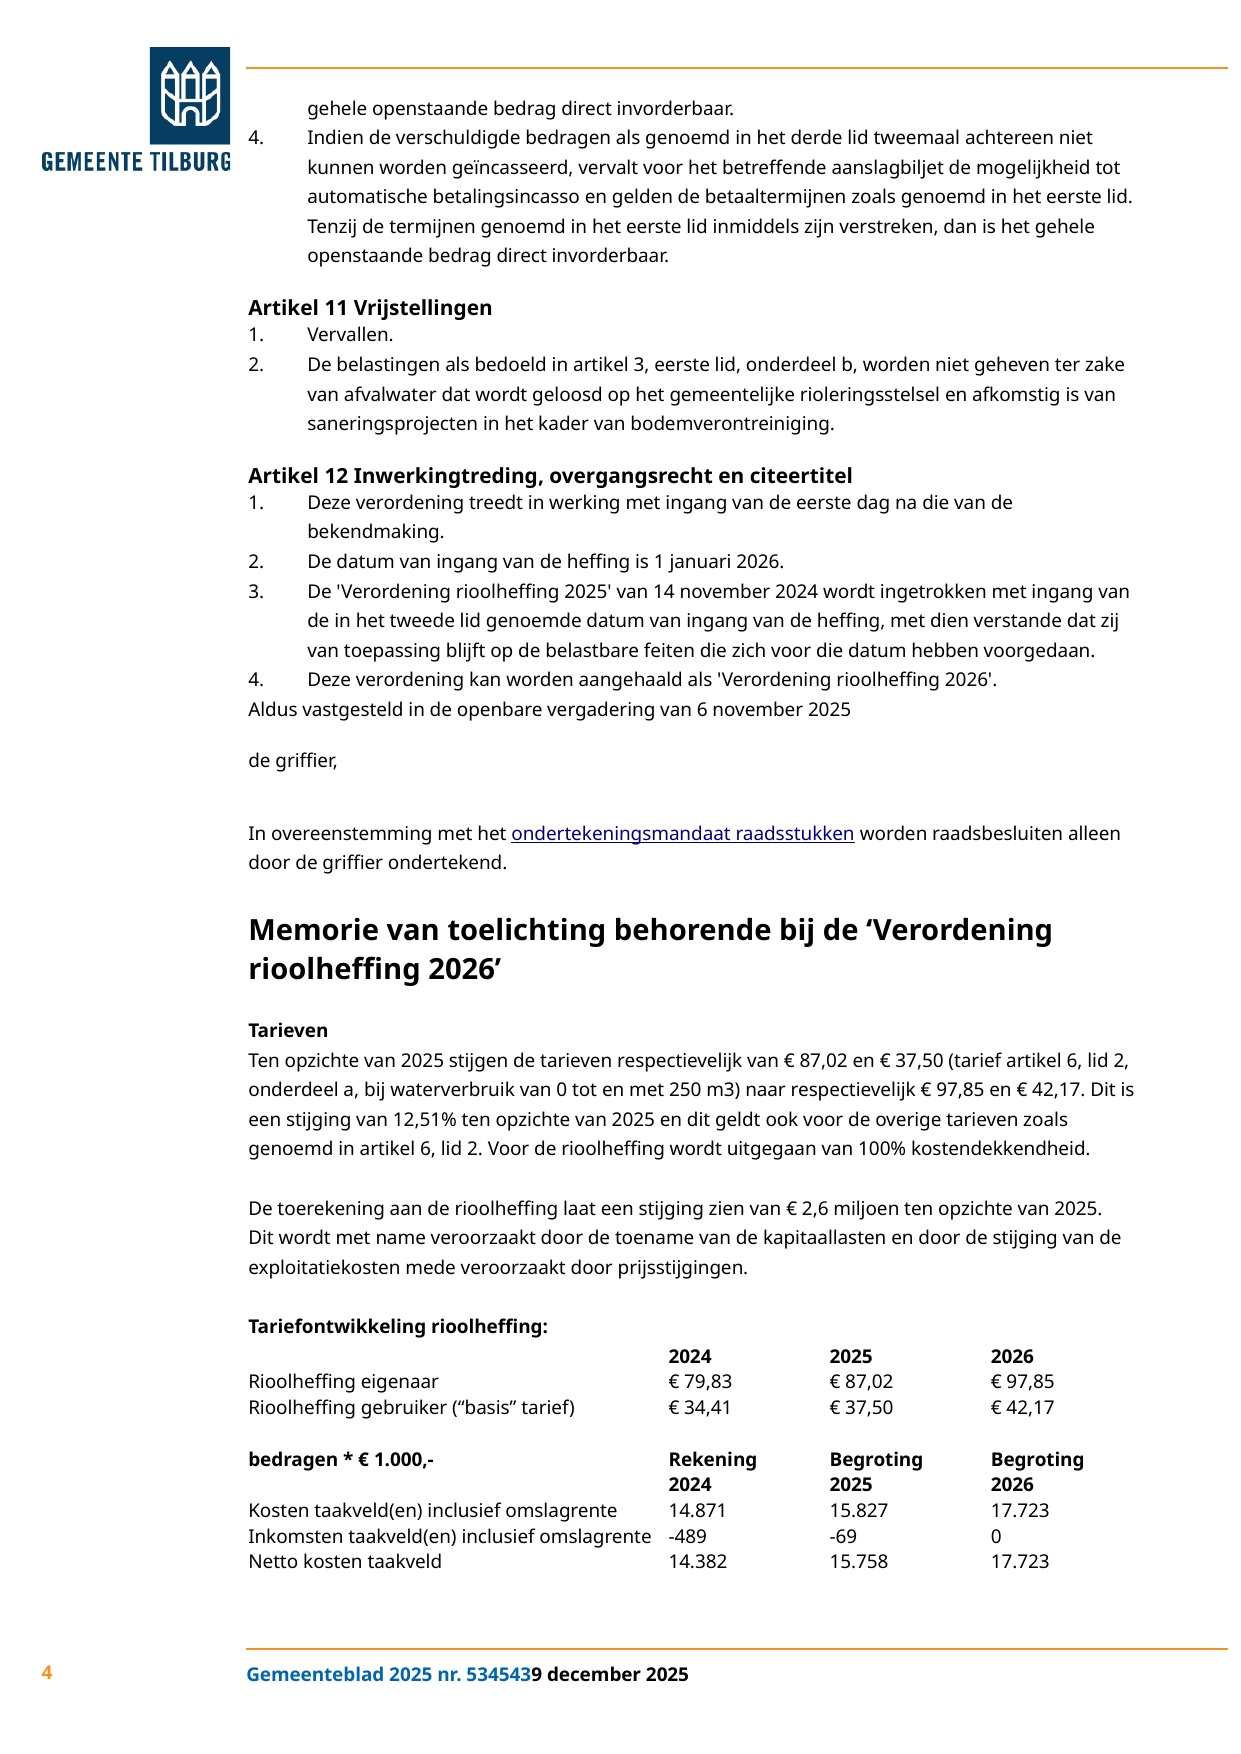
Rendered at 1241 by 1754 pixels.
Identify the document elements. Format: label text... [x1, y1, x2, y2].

table_cell -489 [668, 1523, 829, 1549]
table_cell 15.827 [829, 1497, 991, 1523]
list Deze verordening kan worden aangehaald als 'Verordening rioolheffing 2026'. [248, 667, 1152, 692]
table_cell [248, 1420, 1152, 1446]
text De toerekening aan de rioolheffing laat een stijging zien van € 2,6 miljoen ten opzichte van 2025. [248, 1195, 1152, 1221]
picture [41, 47, 231, 172]
list De belastingen als bedoeld in artikel 3, eerste lid, onderdeel b, worden niet geheven ter zake van afvalwater dat wordt geloosd op het gemeentelijke rioleringsstelsel en afkomstig is van saneringsprojecten in het kader van bodemverontreiniging. [248, 351, 1152, 436]
table_cell [248, 1471, 668, 1497]
list De datum van ingang van de heffing is 1 januari 2026. [248, 548, 1152, 574]
list Deze verordening treedt in werking met ingang van de eerste dag na die van de bekendmaking. [248, 489, 1152, 544]
table_header 2026 [991, 1343, 1152, 1368]
table_cell 14.382 [668, 1549, 829, 1574]
text Artikel 11 Vrijstellingen [248, 293, 1152, 322]
table_cell Begroting [829, 1446, 991, 1471]
text Ten opzichte van 2025 stijgen de tarieven respectievelijk van € 87,02 en € 37,50 (tarief artikel 6, lid 2, onderdeel a, bij waterverbruik van 0 tot en met 250 m3) naar respectievelijk € 97,85 en € 42,17. Dit is een stijging van 12,51% ten opzichte van 2025 en dit geldt ook voor de overige tarieven zoals genoemd in artikel 6, lid 2. Voor de rioolheffing wordt uitgegaan van 100% kostendekkendheid. [248, 1047, 1152, 1161]
text Tariefontwikkeling rioolheffing: [248, 1313, 1152, 1339]
text Memorie van toelichting behorende bij de ‘Verordening rioolheffing 2026’ [248, 909, 1152, 988]
table_cell € 34,41 [668, 1394, 829, 1420]
text In overeenstemming met het ondertekeningsmandaat raadsstukken worden raadsbesluiten alleen door de griffier ondertekend. [248, 820, 1152, 875]
table_cell € 42,17 [991, 1394, 1152, 1420]
text de griffier, [248, 748, 1152, 773]
table_header [248, 1343, 668, 1368]
table_cell € 37,50 [829, 1394, 991, 1420]
table_header 2024 [668, 1343, 829, 1368]
table_cell € 79,83 [668, 1369, 829, 1394]
text Aldus vastgesteld in de openbare vergadering van 6 november 2025 [248, 696, 1152, 722]
table_cell Rekening [668, 1446, 829, 1471]
table_cell 2024 [668, 1471, 829, 1497]
table_cell Inkomsten taakveld(en) inclusief omslagrente [248, 1523, 668, 1549]
text Dit wordt met name veroorzaakt door de toename van de kapitaallasten en door de stijging van de exploitatiekosten mede veroorzaakt door prijsstijgingen. [248, 1224, 1152, 1280]
table_cell [991, 1574, 1152, 1600]
table_cell 17.723 [991, 1497, 1152, 1523]
table_cell 2025 [829, 1471, 991, 1497]
table_cell bedragen * € 1.000,- [248, 1446, 668, 1471]
table_cell Kosten taakveld(en) inclusief omslagrente [248, 1497, 668, 1523]
table_cell 14.871 [668, 1497, 829, 1523]
table_cell 0 [991, 1523, 1152, 1549]
table_cell 17.723 [991, 1549, 1152, 1574]
table_cell Netto kosten taakveld [248, 1549, 668, 1574]
list De 'Verordening rioolheffing 2025' van 14 november 2024 wordt ingetrokken met ingang van de in het tweede lid genoemde datum van ingang van de heffing, met dien verstande dat zij van toepassing blijft op de belastbare feiten die zich voor die datum hebben voorgedaan. [248, 578, 1152, 663]
text Tarieven [248, 1017, 1152, 1043]
table_cell [668, 1574, 829, 1600]
text Artikel 12 Inwerkingtreding, overgangsrecht en citeertitel [248, 461, 1152, 489]
list gehele openstaande bedrag direct invorderbaar. [248, 95, 1152, 121]
table_cell 15.758 [829, 1549, 991, 1574]
table_cell [248, 1574, 668, 1600]
table_cell [829, 1574, 991, 1600]
list Indien de verschuldigde bedragen als genoemd in het derde lid tweemaal achtereen niet kunnen worden geïncasseerd, vervalt voor het betreffende aanslagbiljet de mogelijkheid tot automatische betalingsincasso en gelden de betaaltermijnen zoals genoemd in het eerste lid. Tenzij de termijnen genoemd in het eerste lid inmiddels zijn verstreken, dan is het gehele openstaande bedrag direct invorderbaar. [248, 124, 1152, 268]
table_header 2025 [829, 1343, 991, 1368]
table_cell € 97,85 [991, 1369, 1152, 1394]
table_cell -69 [829, 1523, 991, 1549]
list Vervallen. [248, 322, 1152, 347]
table_cell 2026 [991, 1471, 1152, 1497]
table_cell Rioolheffing gebruiker (“basis” tarief) [248, 1394, 668, 1420]
table_cell Begroting [991, 1446, 1152, 1471]
table_cell € 87,02 [829, 1369, 991, 1394]
table_cell Rioolheffing eigenaar [248, 1369, 668, 1394]
